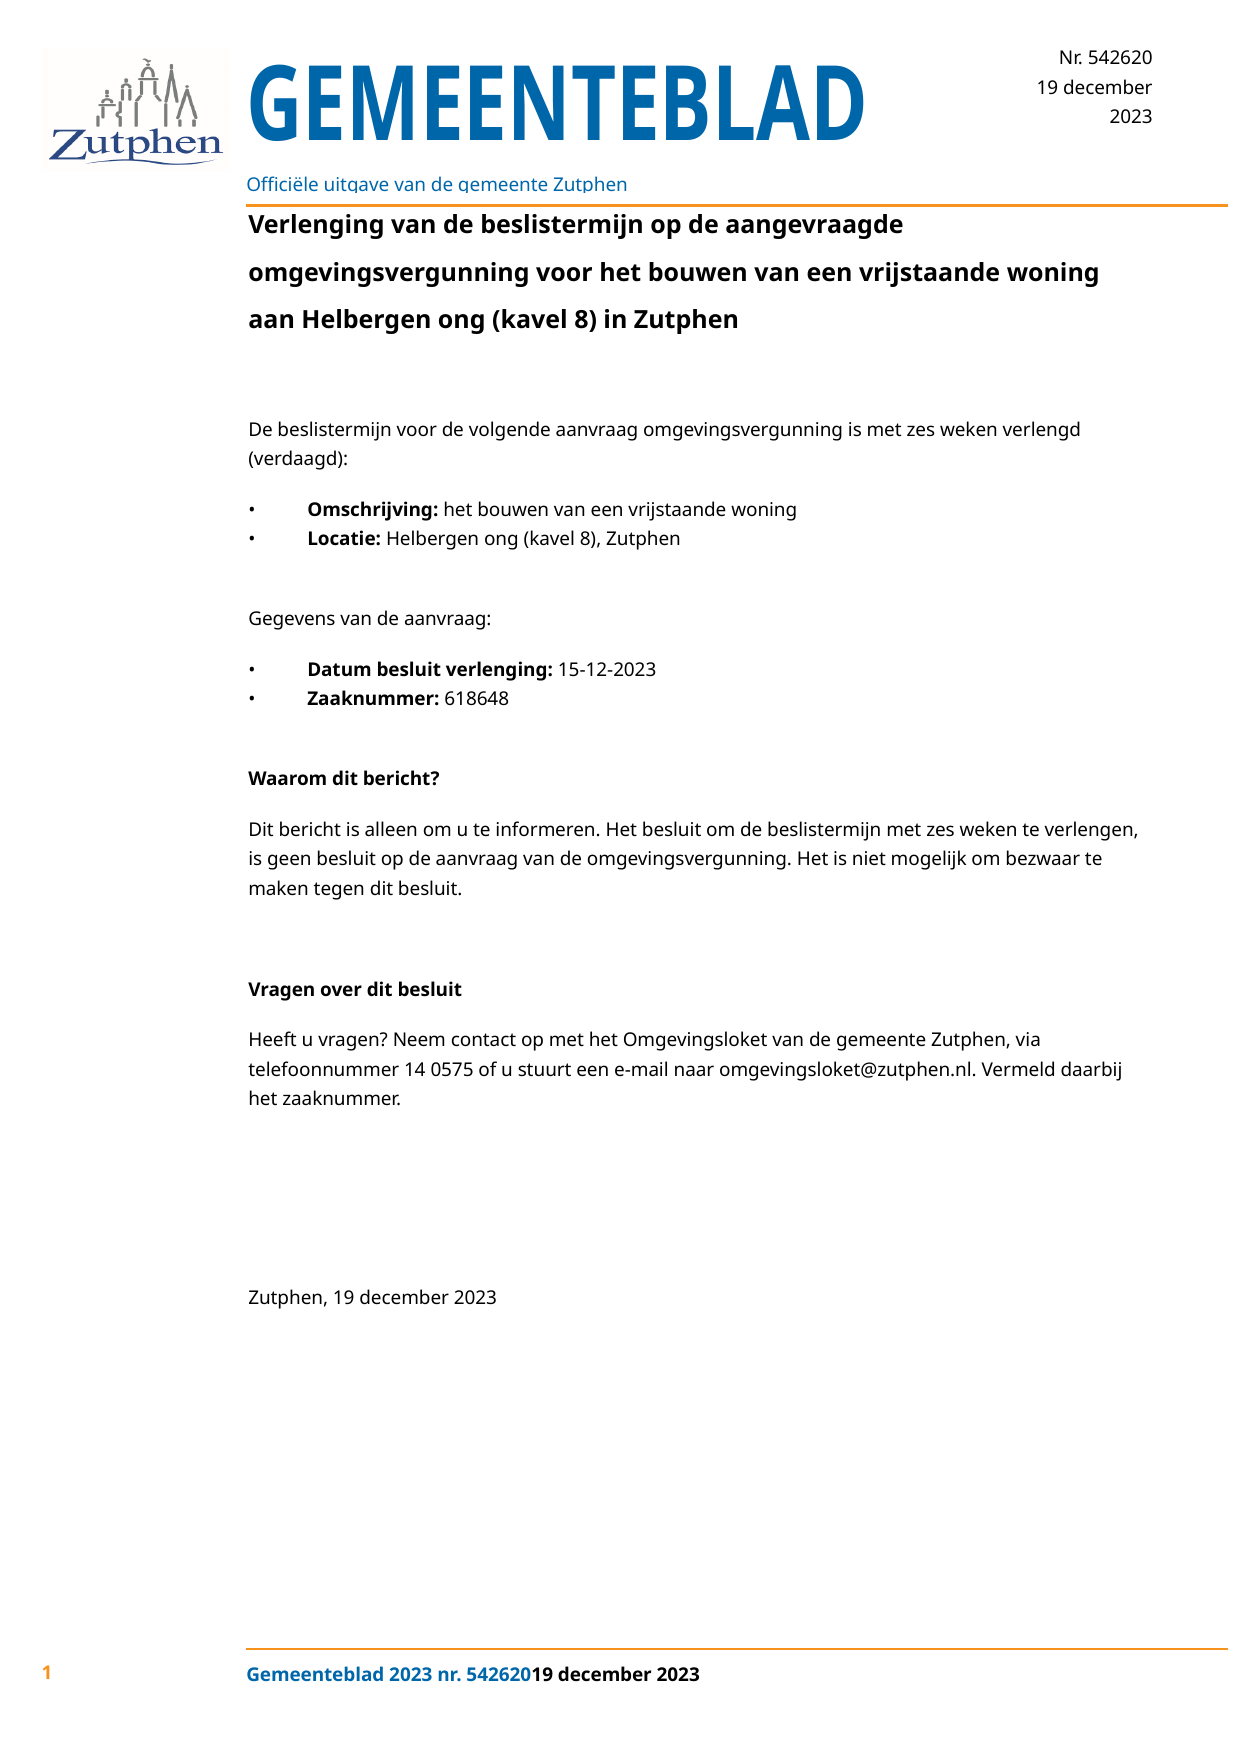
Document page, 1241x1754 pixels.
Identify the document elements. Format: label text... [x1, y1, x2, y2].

picture [41, 47, 231, 172]
text Gegevens van de aanvraag: [248, 606, 1152, 631]
text Dit bericht is alleen om u te informeren. Het besluit om de beslistermijn met zes weken te verlengen, is geen besluit op de aanvraag van de omgevingsvergunning. Het is niet mogelijk om bezwaar te maken tegen dit besluit. [248, 816, 1152, 901]
text Heeft u vragen? Neem contact op met het Omgevingsloket van de gemeente Zutphen, via telefoonnummer 14 0575 of u stuurt een e-mail naar omgevingsloket@zutphen.nl. Vermeld daarbij het zaaknummer. [248, 1026, 1152, 1111]
text Waarom dit bericht? [248, 766, 1152, 791]
list Locatie: Helbergen ong (kavel 8), Zutphen [248, 526, 1152, 551]
text Verlenging van de beslistermijn op de aangevraagde omgevingsvergunning voor het bouwen van een vrijstaande woning aan Helbergen ong (kavel 8) in Zutphen [248, 207, 1152, 336]
text Vragen over dit besluit [248, 976, 1152, 1002]
list Datum besluit verlenging: 15-12-2023 [248, 656, 1152, 682]
list Zaaknummer: 618648 [248, 686, 1152, 711]
text De beslistermijn voor de volgende aanvraag omgevingsvergunning is met zes weken verlengd (verdaagd): [248, 416, 1152, 471]
list Omschrijving: het bouwen van een vrijstaande woning [248, 496, 1152, 522]
text Zutphen, 19 december 2023 [248, 1284, 1152, 1310]
